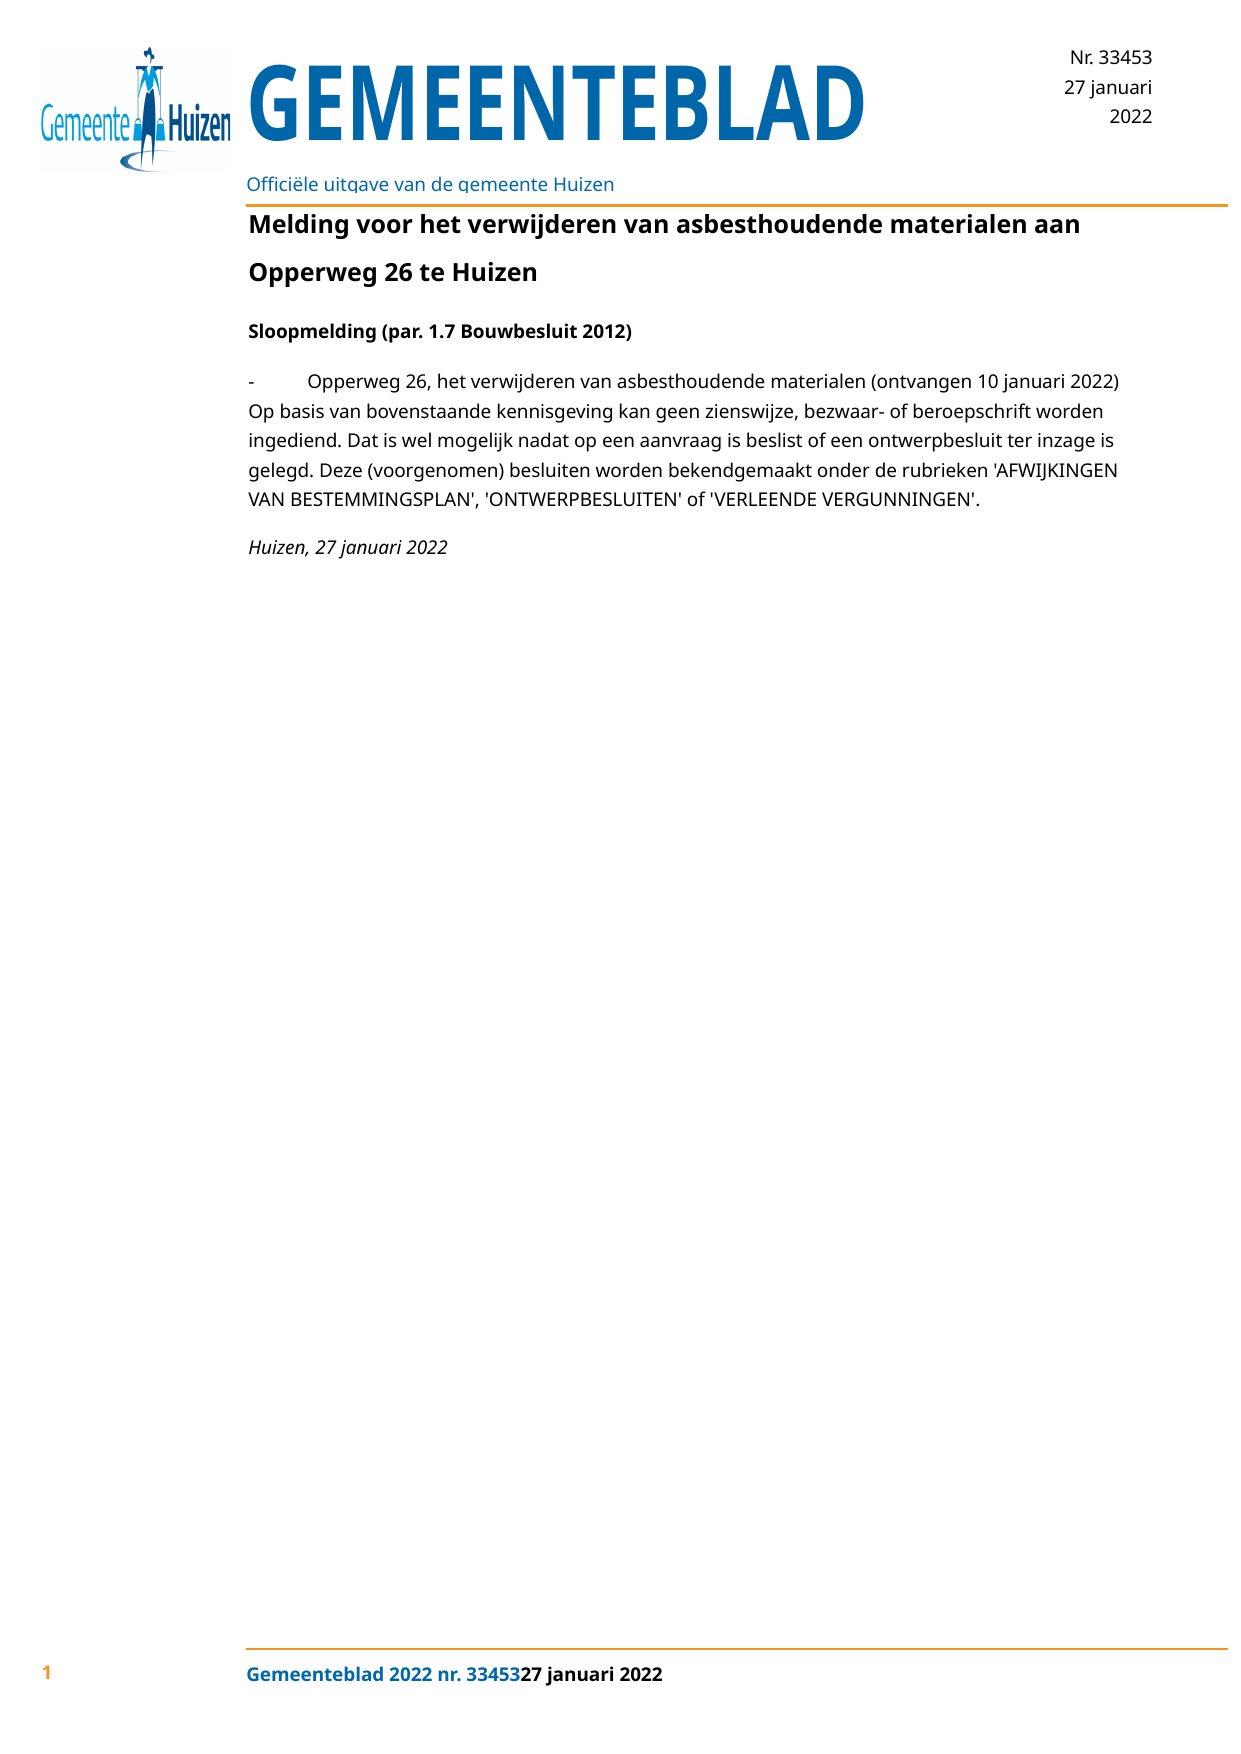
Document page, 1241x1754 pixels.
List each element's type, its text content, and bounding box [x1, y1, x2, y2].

text Op basis van bovenstaande kennisgeving kan geen zienswijze, bezwaar- of beroepschrift worden ingediend. Dat is wel mogelijk nadat op een aanvraag is beslist of een ontwerpbesluit ter inzage is gelegd. Deze (voorgenomen) besluiten worden bekendgemaakt onder de rubrieken 'AFWIJKINGEN VAN BESTEMMINGSPLAN', 'ONTWERPBESLUITEN' of 'VERLEENDE VERGUNNINGEN'. [248, 398, 1152, 512]
list Opperweg 26, het verwijderen van asbesthoudende materialen (ontvangen 10 januari 2022) [248, 368, 1152, 394]
picture [41, 47, 231, 172]
text Huizen, 27 januari 2022 [248, 534, 1152, 560]
text Sloopmelding (par. 1.7 Bouwbesluit 2012) [248, 318, 1152, 344]
text Melding voor het verwijderen van asbesthoudende materialen aan Opperweg 26 te Huizen [248, 207, 1152, 288]
